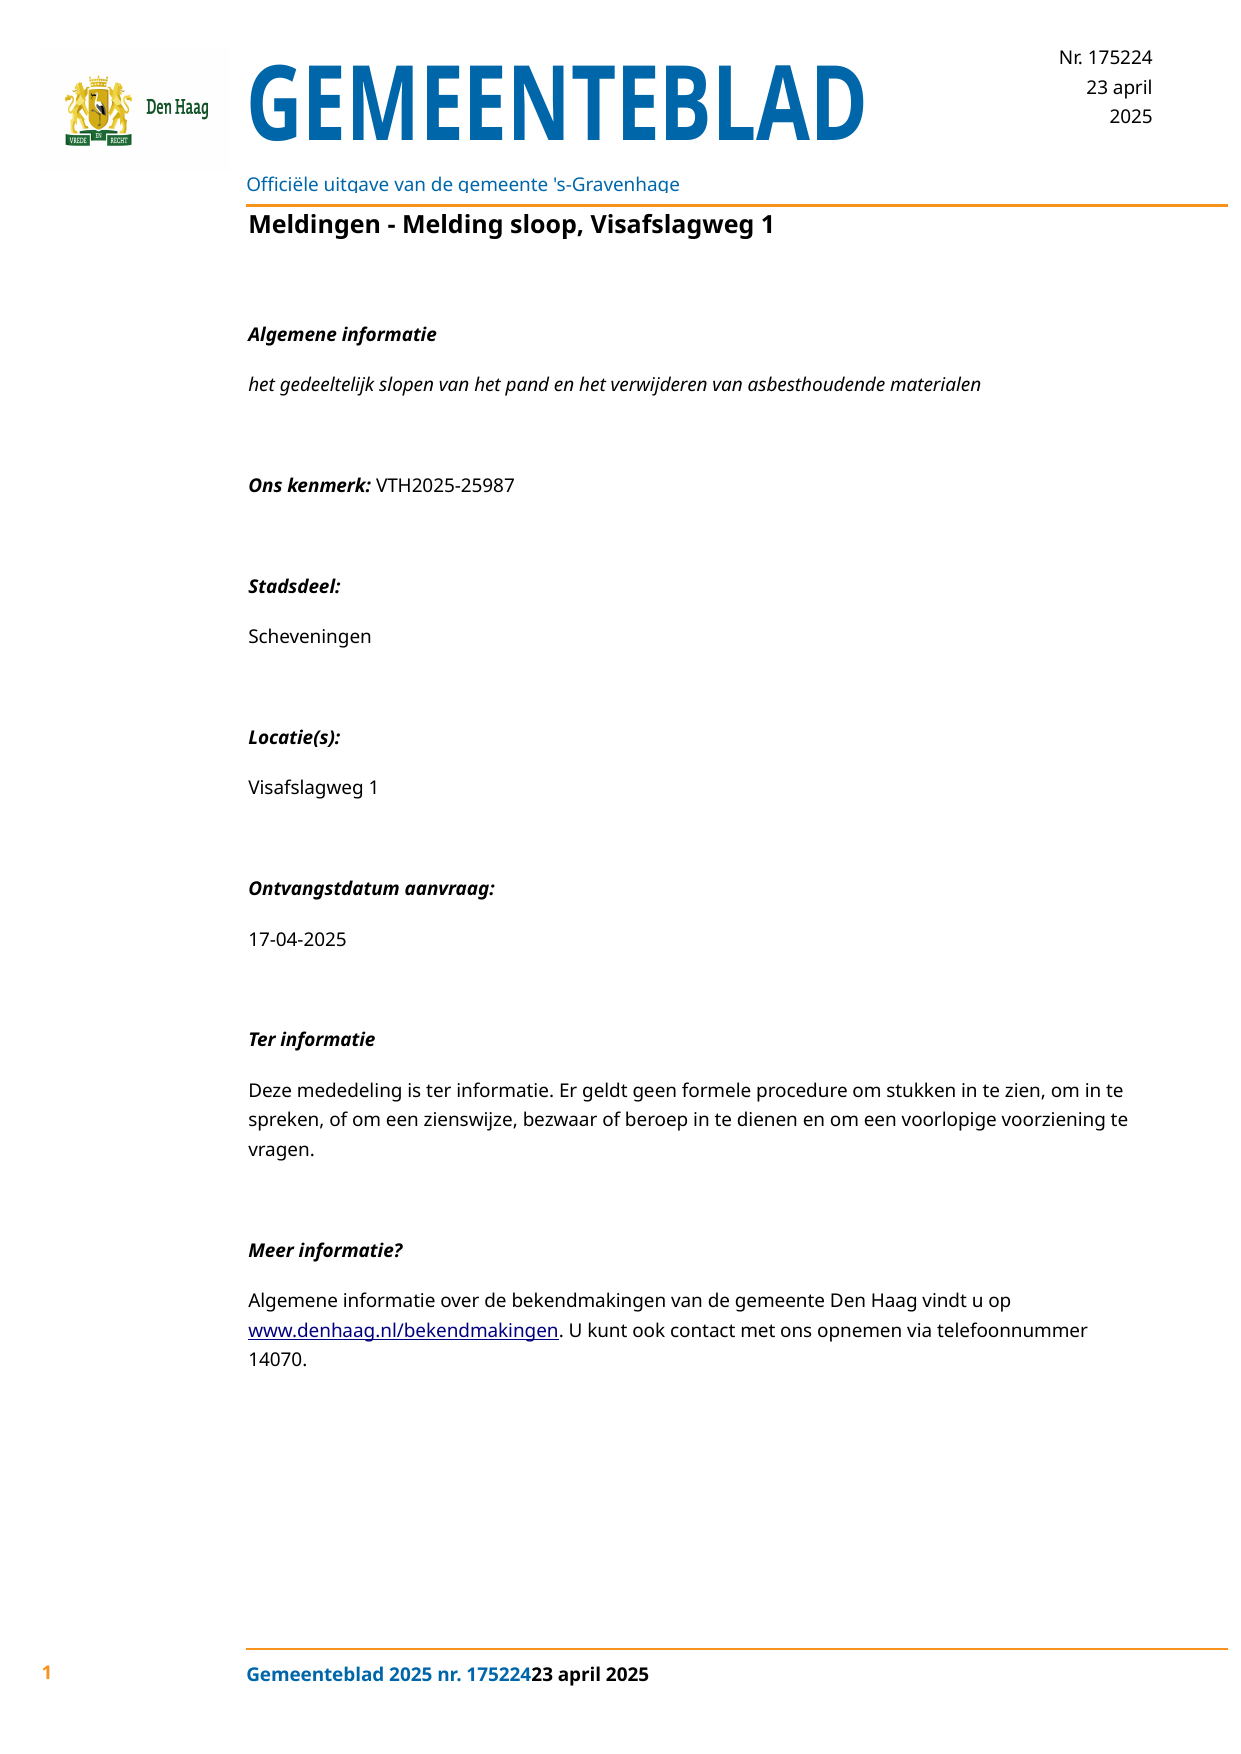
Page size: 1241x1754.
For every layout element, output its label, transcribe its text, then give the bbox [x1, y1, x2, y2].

text Meldingen - Melding sloop, Visafslagweg 1 [248, 207, 1152, 241]
picture [41, 47, 231, 172]
text Deze mededeling is ter informatie. Er geldt geen formele procedure om stukken in te zien, om in te spreken, of om een zienswijze, bezwaar of beroep in te dienen en om een voorlopige voorziening te vragen. [248, 1077, 1152, 1162]
text Ons kenmerk: VTH2025-25987 [248, 472, 1152, 498]
text Locatie(s): [248, 724, 1152, 750]
text Algemene informatie over de bekendmakingen van de gemeente Den Haag vindt u op www.denhaag.nl/bekendmakingen. U kunt ook contact met ons opnemen via telefoonnummer 14070. [248, 1287, 1152, 1372]
text Algemene informatie [248, 321, 1152, 346]
text Stadsdeel: [248, 573, 1152, 598]
text Meer informatie? [248, 1237, 1152, 1263]
text Ontvangstdatum aanvraag: [248, 875, 1152, 901]
text 17-04-2025 [248, 926, 1152, 951]
text het gedeeltelijk slopen van het pand en het verwijderen van asbesthoudende materialen [248, 371, 1152, 397]
text Ter informatie [248, 1027, 1152, 1052]
text Scheveningen [248, 623, 1152, 649]
text Visafslagweg 1 [248, 774, 1152, 800]
